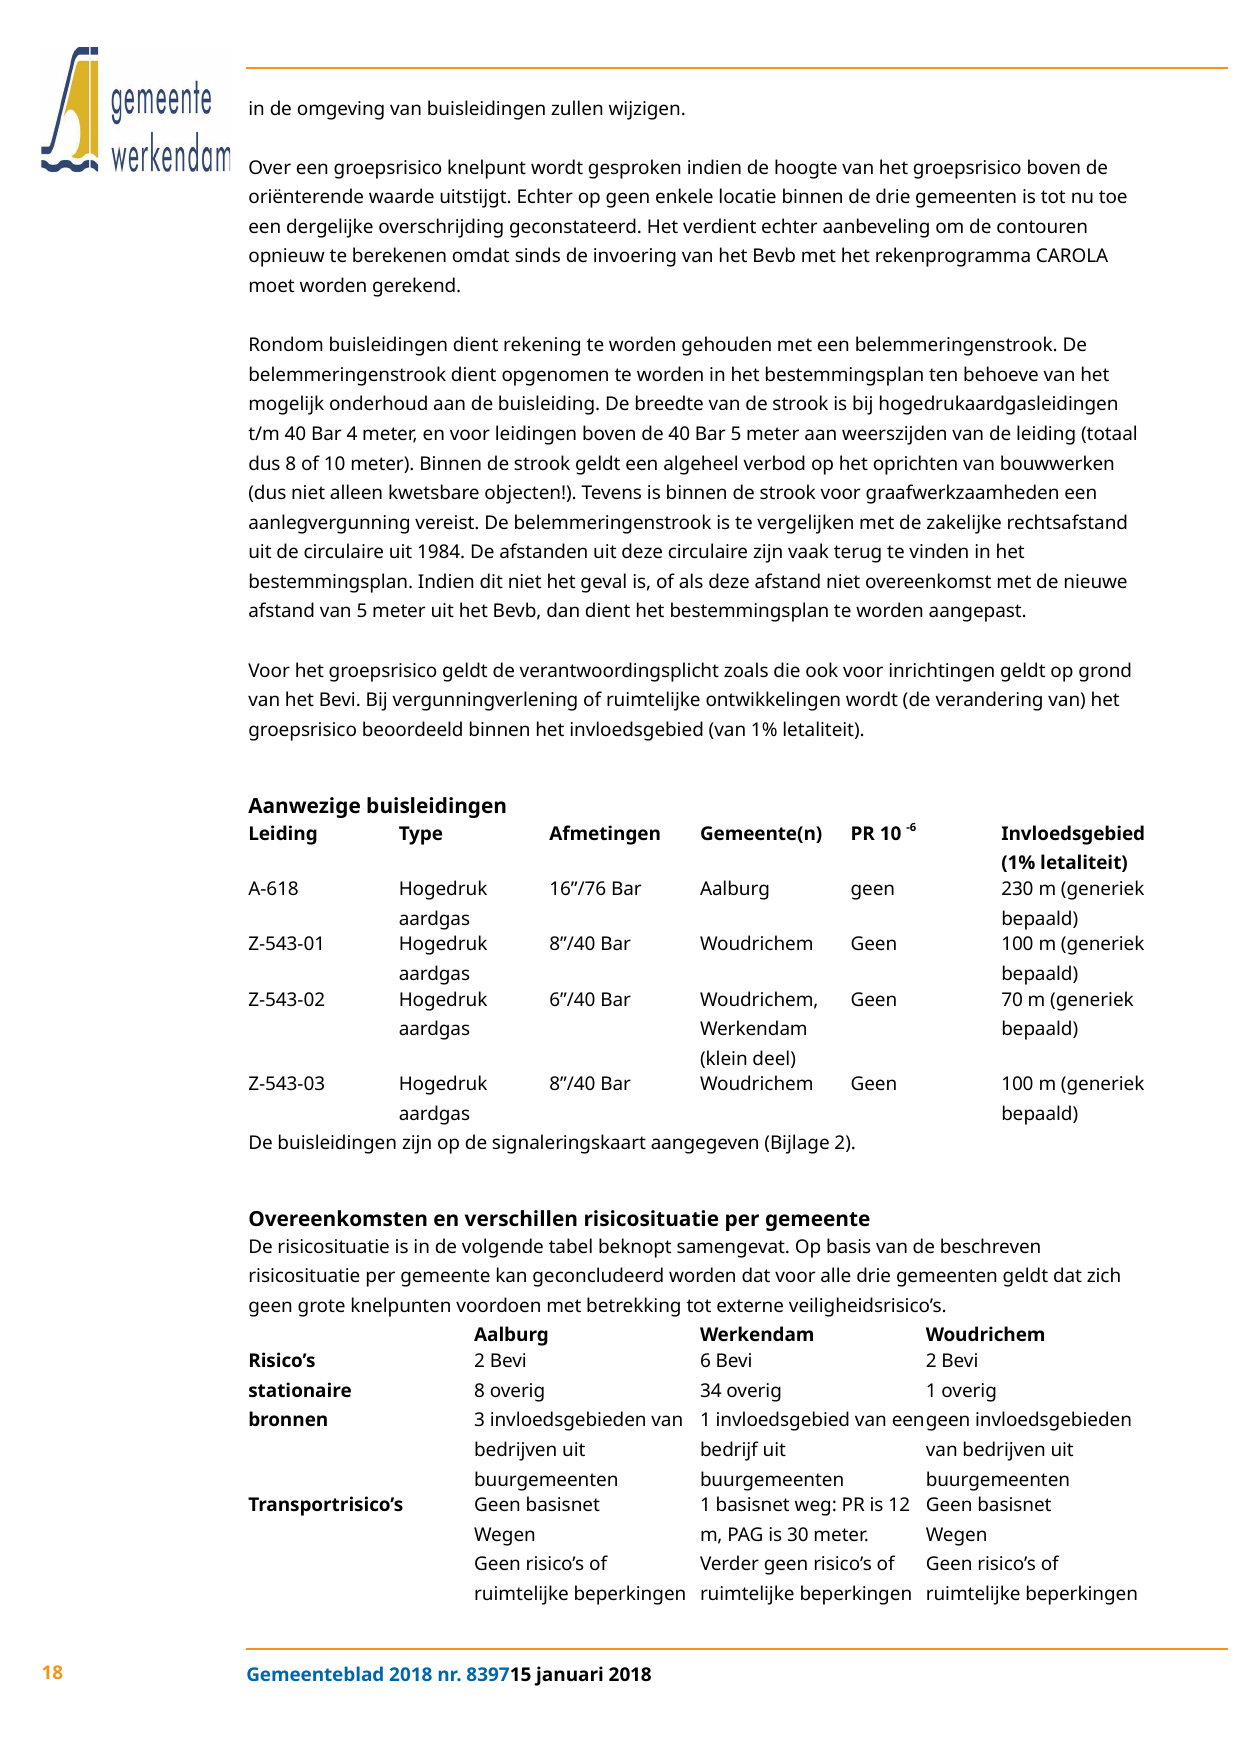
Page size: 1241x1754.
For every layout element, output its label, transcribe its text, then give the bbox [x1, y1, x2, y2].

table_header [248, 1322, 474, 1347]
table_cell Z-543-01 [248, 930, 398, 986]
table_cell Woudrichem [700, 1071, 850, 1126]
text De risicosituatie is in de volgende tabel beknopt samengevat. Op basis van de beschreven risicosituatie per gemeente kan geconcludeerd worden dat voor alle drie gemeenten geldt dat zich geen grote knelpunten voordoen met betrekking tot externe veiligheidsrisico’s. [248, 1233, 1152, 1318]
table_header Woudrichem [926, 1322, 1152, 1347]
text Overeenkomsten en verschillen risicosituatie per gemeente [248, 1204, 1152, 1233]
table_cell Geen basisnet Wegen Geen risico’s of ruimtelijke beperkingen [926, 1491, 1152, 1606]
table_header Werkendam [700, 1322, 926, 1347]
table_cell Geen [850, 986, 1001, 1071]
table_cell Hogedruk aardgas [399, 986, 549, 1071]
table_cell 2 Bevi 1 overig geen invloedsgebieden van bedrijven uit buurgemeenten [926, 1348, 1152, 1491]
table_cell Woudrichem [700, 930, 850, 986]
table_cell Hogedruk aardgas [399, 1071, 549, 1126]
text De buisleidingen zijn op de signaleringskaart aangegeven (Bijlage 2). [248, 1129, 1152, 1155]
table_header Leiding [248, 820, 398, 875]
text Over een groepsrisico knelpunt wordt gesproken indien de hoogte van het groepsrisico boven de oriënterende waarde uitstijgt. Echter op geen enkele locatie binnen de drie gemeenten is tot nu toe een dergelijke overschrijding geconstateerd. Het verdient echter aanbeveling om de contouren opnieuw te berekenen omdat sinds de invoering van het Bevb met het rekenprogramma CAROLA moet worden gerekend. [248, 154, 1152, 298]
table_cell 6 Bevi 34 overig 1 invloedsgebied van een bedrijf uit buurgemeenten [700, 1348, 926, 1491]
table_cell Z-543-03 [248, 1071, 398, 1126]
table_cell 2 Bevi 8 overig 3 invloedsgebieden van bedrijven uit buurgemeenten [474, 1348, 700, 1491]
table_cell A-618 [248, 875, 398, 930]
table_cell geen [850, 875, 1001, 930]
table_cell 8”/40 Bar [549, 1071, 700, 1126]
picture [41, 47, 231, 172]
table_cell 100 m (generiek bepaald) [1001, 1071, 1152, 1126]
table_cell Aalburg [700, 875, 850, 930]
table_cell Z-543-02 [248, 986, 398, 1071]
table_header Type [399, 820, 549, 875]
table_cell Hogedruk aardgas [399, 930, 549, 986]
table_cell 70 m (generiek bepaald) [1001, 986, 1152, 1071]
table_cell Geen [850, 1071, 1001, 1126]
table_cell Geen basisnet Wegen Geen risico’s of ruimtelijke beperkingen [474, 1491, 700, 1606]
table_cell Woudrichem, Werkendam (klein deel) [700, 986, 850, 1071]
text Voor het groepsrisico geldt de verantwoordingsplicht zoals die ook voor inrichtingen geldt op grond van het Bevi. Bij vergunningverlening of ruimtelijke ontwikkelingen wordt (de verandering van) het groepsrisico beoordeeld binnen het invloedsgebied (van 1% letaliteit). [248, 657, 1152, 742]
table_cell 1 basisnet weg: PR is 12 m, PAG is 30 meter. Verder geen risico’s of ruimtelijke beperkingen [700, 1491, 926, 1606]
table_header Afmetingen [549, 820, 700, 875]
table_cell 6”/40 Bar [549, 986, 700, 1071]
table_cell Geen [850, 930, 1001, 986]
text Aanwezige buisleidingen [248, 791, 1152, 820]
table_cell 8”/40 Bar [549, 930, 700, 986]
table_cell 16”/76 Bar [549, 875, 700, 930]
table_header Invloedsgebied (1% letaliteit) [1001, 820, 1152, 875]
table_cell Risico’s stationaire bronnen [248, 1348, 474, 1491]
table_cell Hogedruk aardgas [399, 875, 549, 930]
text in de omgeving van buisleidingen zullen wijzigen. [248, 95, 1152, 121]
table_header Gemeente(n) [700, 820, 850, 875]
text Rondom buisleidingen dient rekening te worden gehouden met een belemmeringenstrook. De belemmeringenstrook dient opgenomen te worden in het bestemmingsplan ten behoeve van het mogelijk onderhoud aan de buisleiding. De breedte van de strook is bij hogedrukaardgasleidingen t/m 40 Bar 4 meter, en voor leidingen boven de 40 Bar 5 meter aan weerszijden van de leiding (totaal dus 8 of 10 meter). Binnen de strook geldt een algeheel verbod op het oprichten van bouwwerken (dus niet alleen kwetsbare objecten!). Tevens is binnen de strook voor graafwerkzaamheden een aanlegvergunning vereist. De belemmeringenstrook is te vergelijken met de zakelijke rechtsafstand uit de circulaire uit 1984. De afstanden uit deze circulaire zijn vaak terug te vinden in het bestemmingsplan. Indien dit niet het geval is, of als deze afstand niet overeenkomst met de nieuwe afstand van 5 meter uit het Bevb, dan dient het bestemmingsplan te worden aangepast. [248, 331, 1152, 623]
table_cell 100 m (generiek bepaald) [1001, 930, 1152, 986]
table_cell Transportrisico’s [248, 1491, 474, 1606]
table_header Aalburg [474, 1322, 700, 1347]
table_cell 230 m (generiek bepaald) [1001, 875, 1152, 930]
table_header PR 10 -6 [850, 820, 1001, 875]
